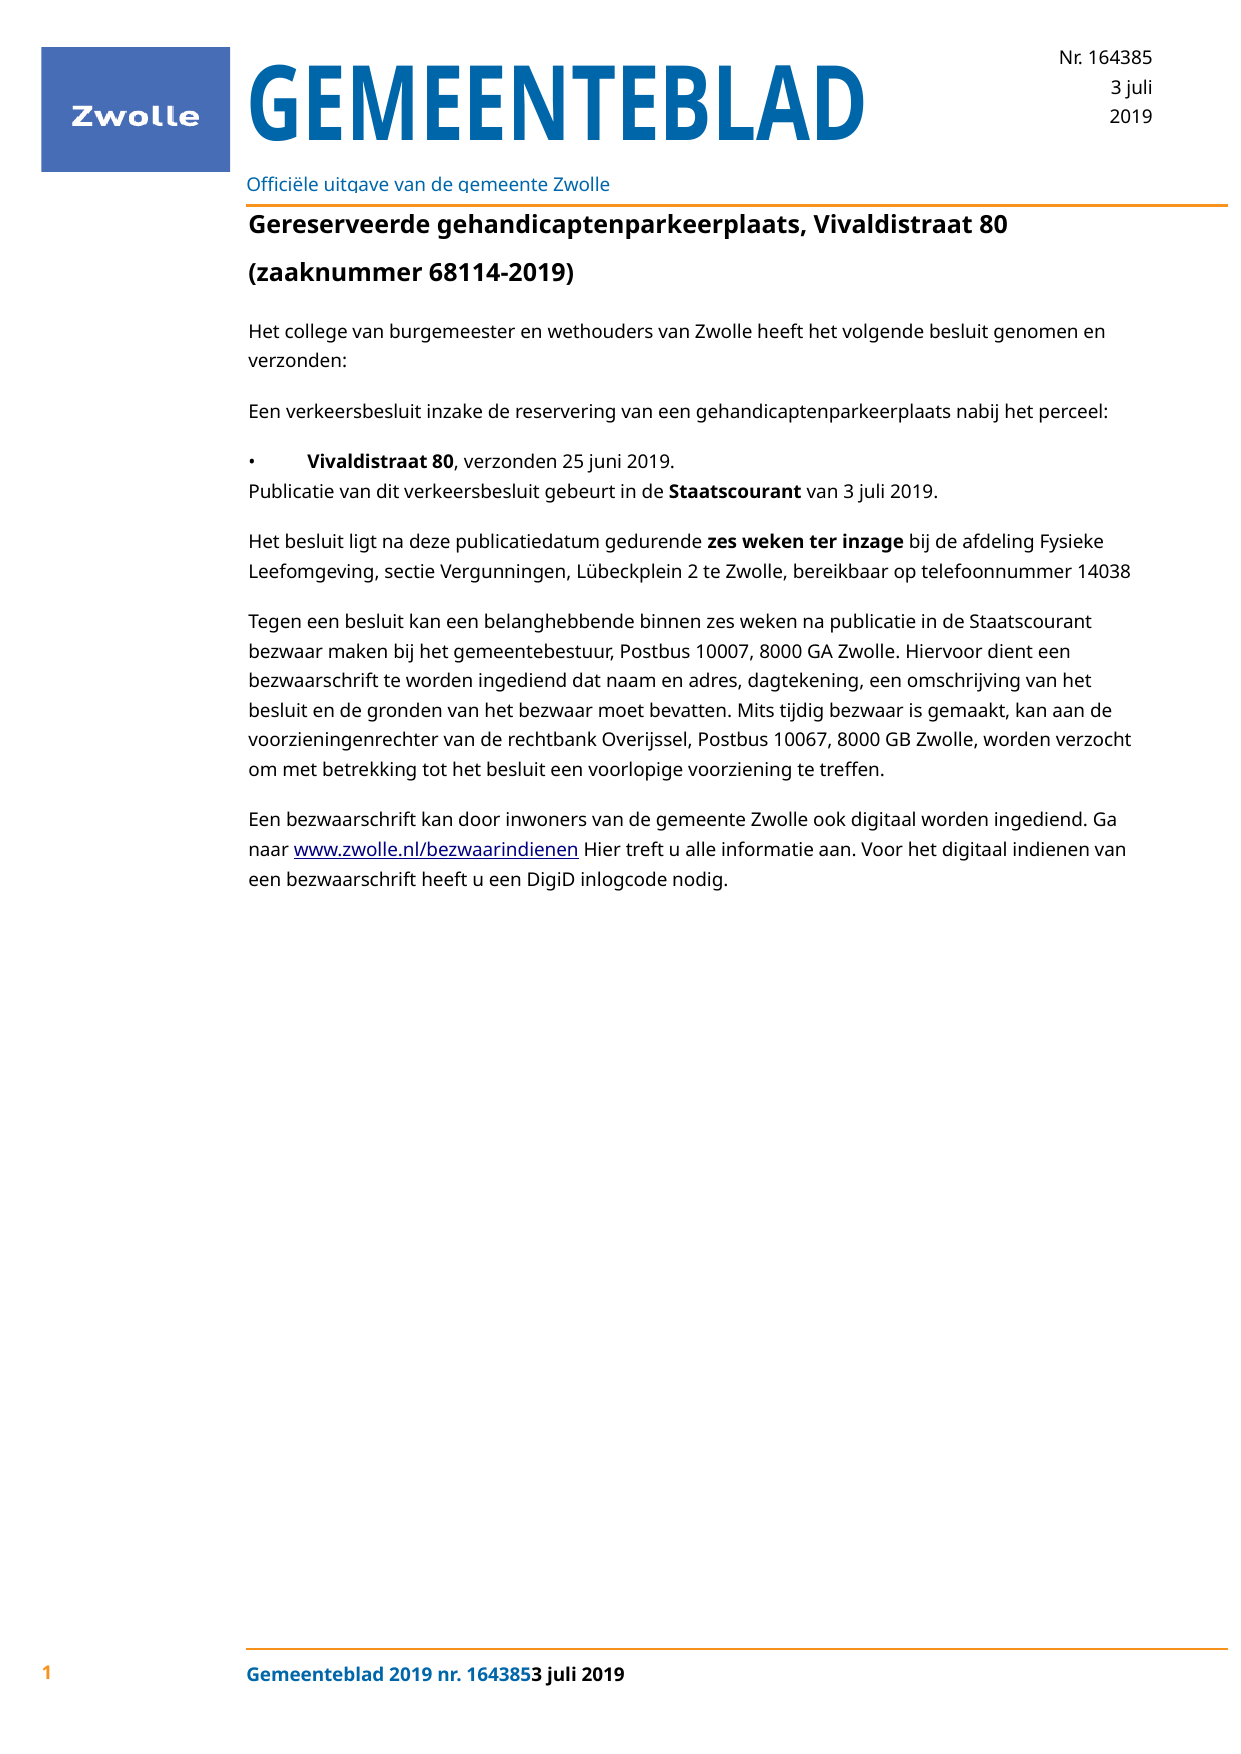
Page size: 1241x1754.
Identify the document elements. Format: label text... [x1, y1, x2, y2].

text Tegen een besluit kan een belanghebbende binnen zes weken na publicatie in de Staatscourant bezwaar maken bij het gemeentebestuur, Postbus 10007, 8000 GA Zwolle. Hiervoor dient een bezwaarschrift te worden ingediend dat naam en adres, dagtekening, een omschrijving van het besluit en de gronden van het bezwaar moet bevatten. Mits tijdig bezwaar is gemaakt, kan aan de voorzieningenrechter van de rechtbank Overijssel, Postbus 10067, 8000 GB Zwolle, worden verzocht om met betrekking tot het besluit een voorlopige voorziening te treffen. [248, 608, 1152, 782]
list Vivaldistraat 80, verzonden 25 juni 2019. [248, 448, 1152, 474]
text Gereserveerde gehandicaptenparkeerplaats, Vivaldistraat 80 (zaaknummer 68114-2019) [248, 207, 1152, 288]
text Een verkeersbesluit inzake de reservering van een gehandicaptenparkeerplaats nabij het perceel: [248, 398, 1152, 424]
picture [41, 47, 231, 172]
text Het college van burgemeester en wethouders van Zwolle heeft het volgende besluit genomen en verzonden: [248, 318, 1152, 373]
text Het besluit ligt na deze publicatiedatum gedurende zes weken ter inzage bij de afdeling Fysieke Leefomgeving, sectie Vergunningen, Lübeckplein 2 te Zwolle, bereikbaar op telefoonnummer 14038 [248, 528, 1152, 584]
text Publicatie van dit verkeersbesluit gebeurt in de Staatscourant van 3 juli 2019. [248, 478, 1152, 504]
text Een bezwaarschrift kan door inwoners van de gemeente Zwolle ook digitaal worden ingediend. Ga naar www.zwolle.nl/bezwaarindienen Hier treft u alle informatie aan. Voor het digitaal indienen van een bezwaarschrift heeft u een DigiD inlogcode nodig. [248, 807, 1152, 892]
